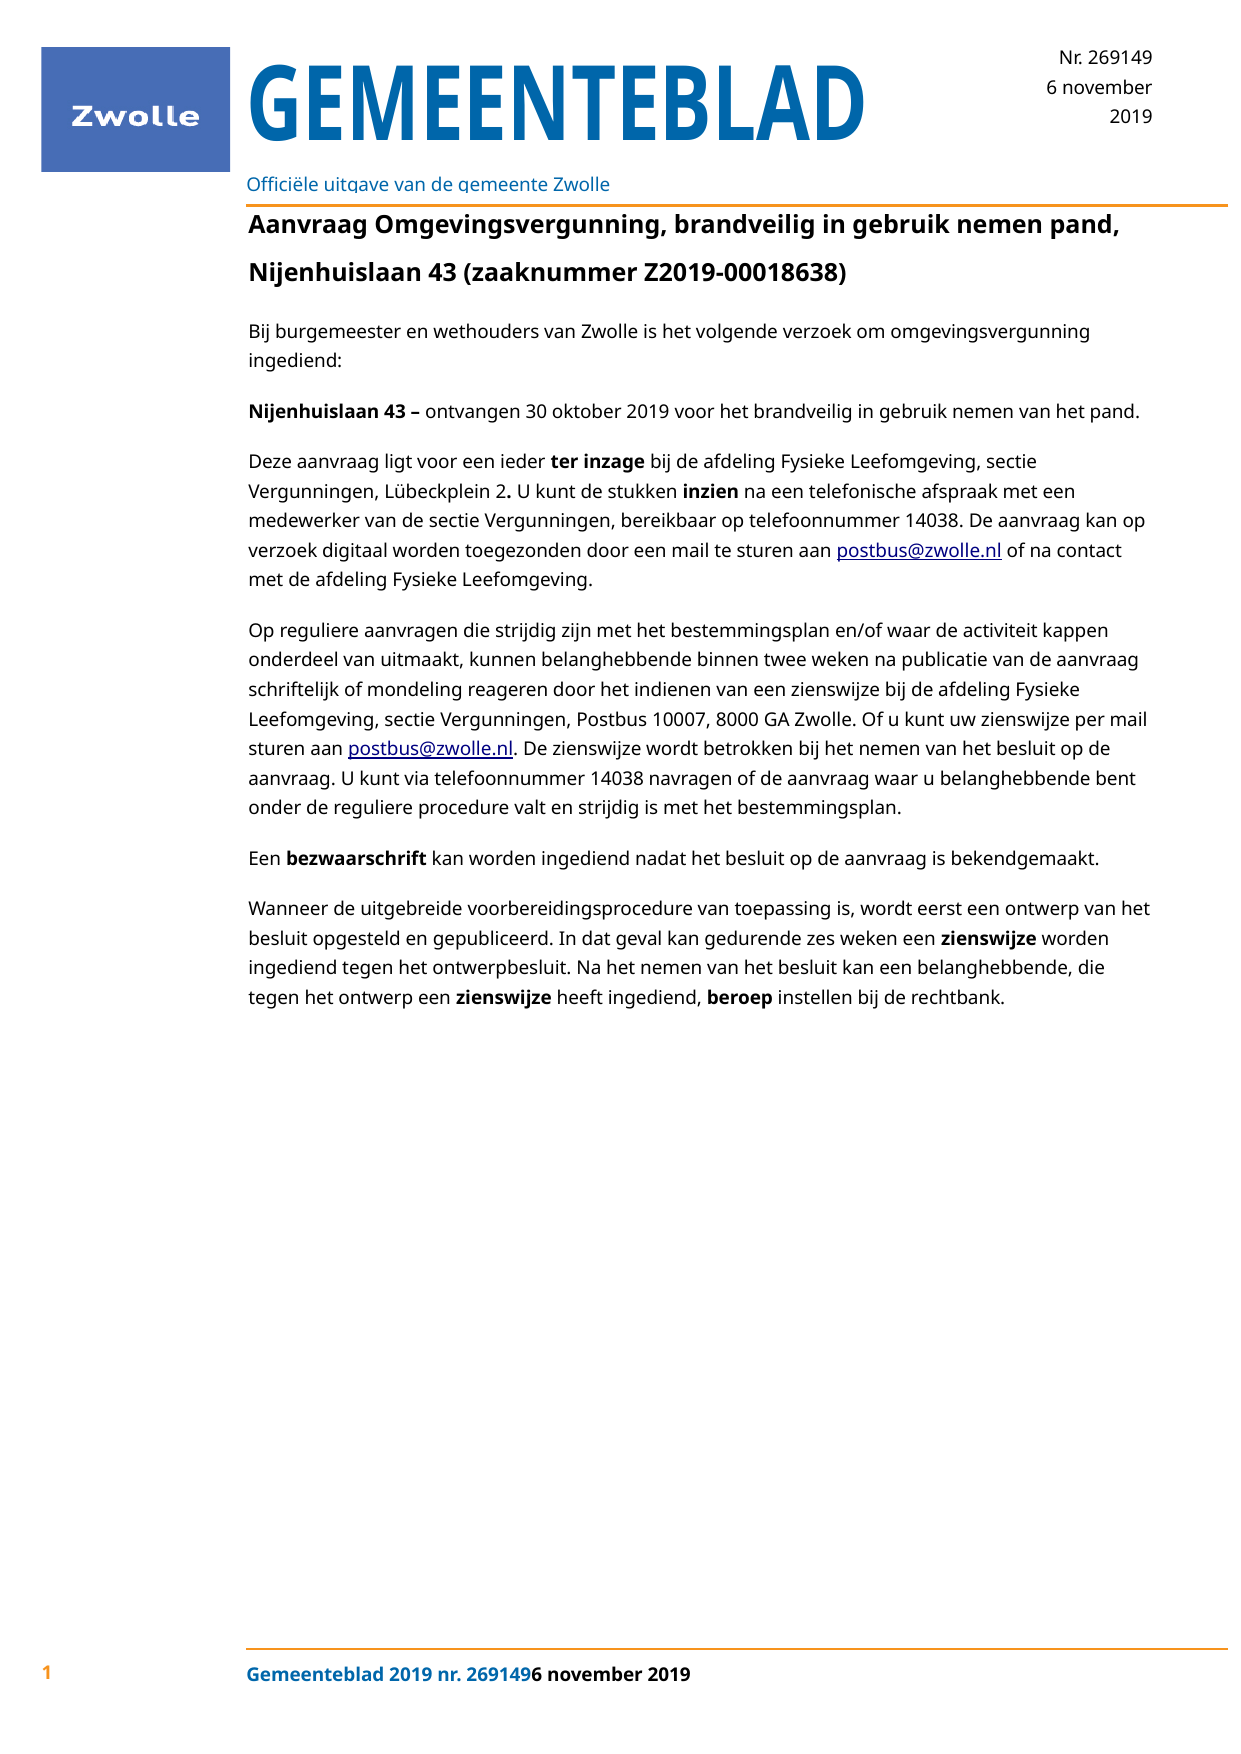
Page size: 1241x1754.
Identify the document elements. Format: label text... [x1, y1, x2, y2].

picture [41, 47, 231, 172]
text Deze aanvraag ligt voor een ieder ter inzage bij de afdeling Fysieke Leefomgeving, sectie Vergunningen, Lübeckplein 2. U kunt de stukken inzien na een telefonische afspraak met een medewerker van de sectie Vergunningen, bereikbaar op telefoonnummer 14038. De aanvraag kan op verzoek digitaal worden toegezonden door een mail te sturen aan postbus@zwolle.nl of na contact met de afdeling Fysieke Leefomgeving. [248, 448, 1152, 592]
text Nijenhuislaan 43 – ontvangen 30 oktober 2019 voor het brandveilig in gebruik nemen van het pand. [248, 398, 1152, 424]
text Wanneer de uitgebreide voorbereidingsprocedure van toepassing is, wordt eerst een ontwerp van het besluit opgesteld en gepubliceerd. In dat geval kan gedurende zes weken een zienswijze worden ingediend tegen het ontwerpbesluit. Na het nemen van het besluit kan een belanghebbende, die tegen het ontwerp een zienswijze heeft ingediend, beroep instellen bij de rechtbank. [248, 895, 1152, 1010]
text Aanvraag Omgevingsvergunning, brandveilig in gebruik nemen pand, Nijenhuislaan 43 (zaaknummer Z2019-00018638) [248, 207, 1152, 288]
text Een bezwaarschrift kan worden ingediend nadat het besluit op de aanvraag is bekendgemaakt. [248, 845, 1152, 871]
text Bij burgemeester en wethouders van Zwolle is het volgende verzoek om omgevingsvergunning ingediend: [248, 318, 1152, 373]
text Op reguliere aanvragen die strijdig zijn met het bestemmingsplan en/of waar de activiteit kappen onderdeel van uitmaakt, kunnen belanghebbende binnen twee weken na publicatie van de aanvraag schriftelijk of mondeling reageren door het indienen van een zienswijze bij de afdeling Fysieke Leefomgeving, sectie Vergunningen, Postbus 10007, 8000 GA Zwolle. Of u kunt uw zienswijze per mail sturen aan postbus@zwolle.nl. De zienswijze wordt betrokken bij het nemen van het besluit op de aanvraag. U kunt via telefoonnummer 14038 navragen of de aanvraag waar u belanghebbende bent onder de reguliere procedure valt en strijdig is met het bestemmingsplan. [248, 617, 1152, 820]
